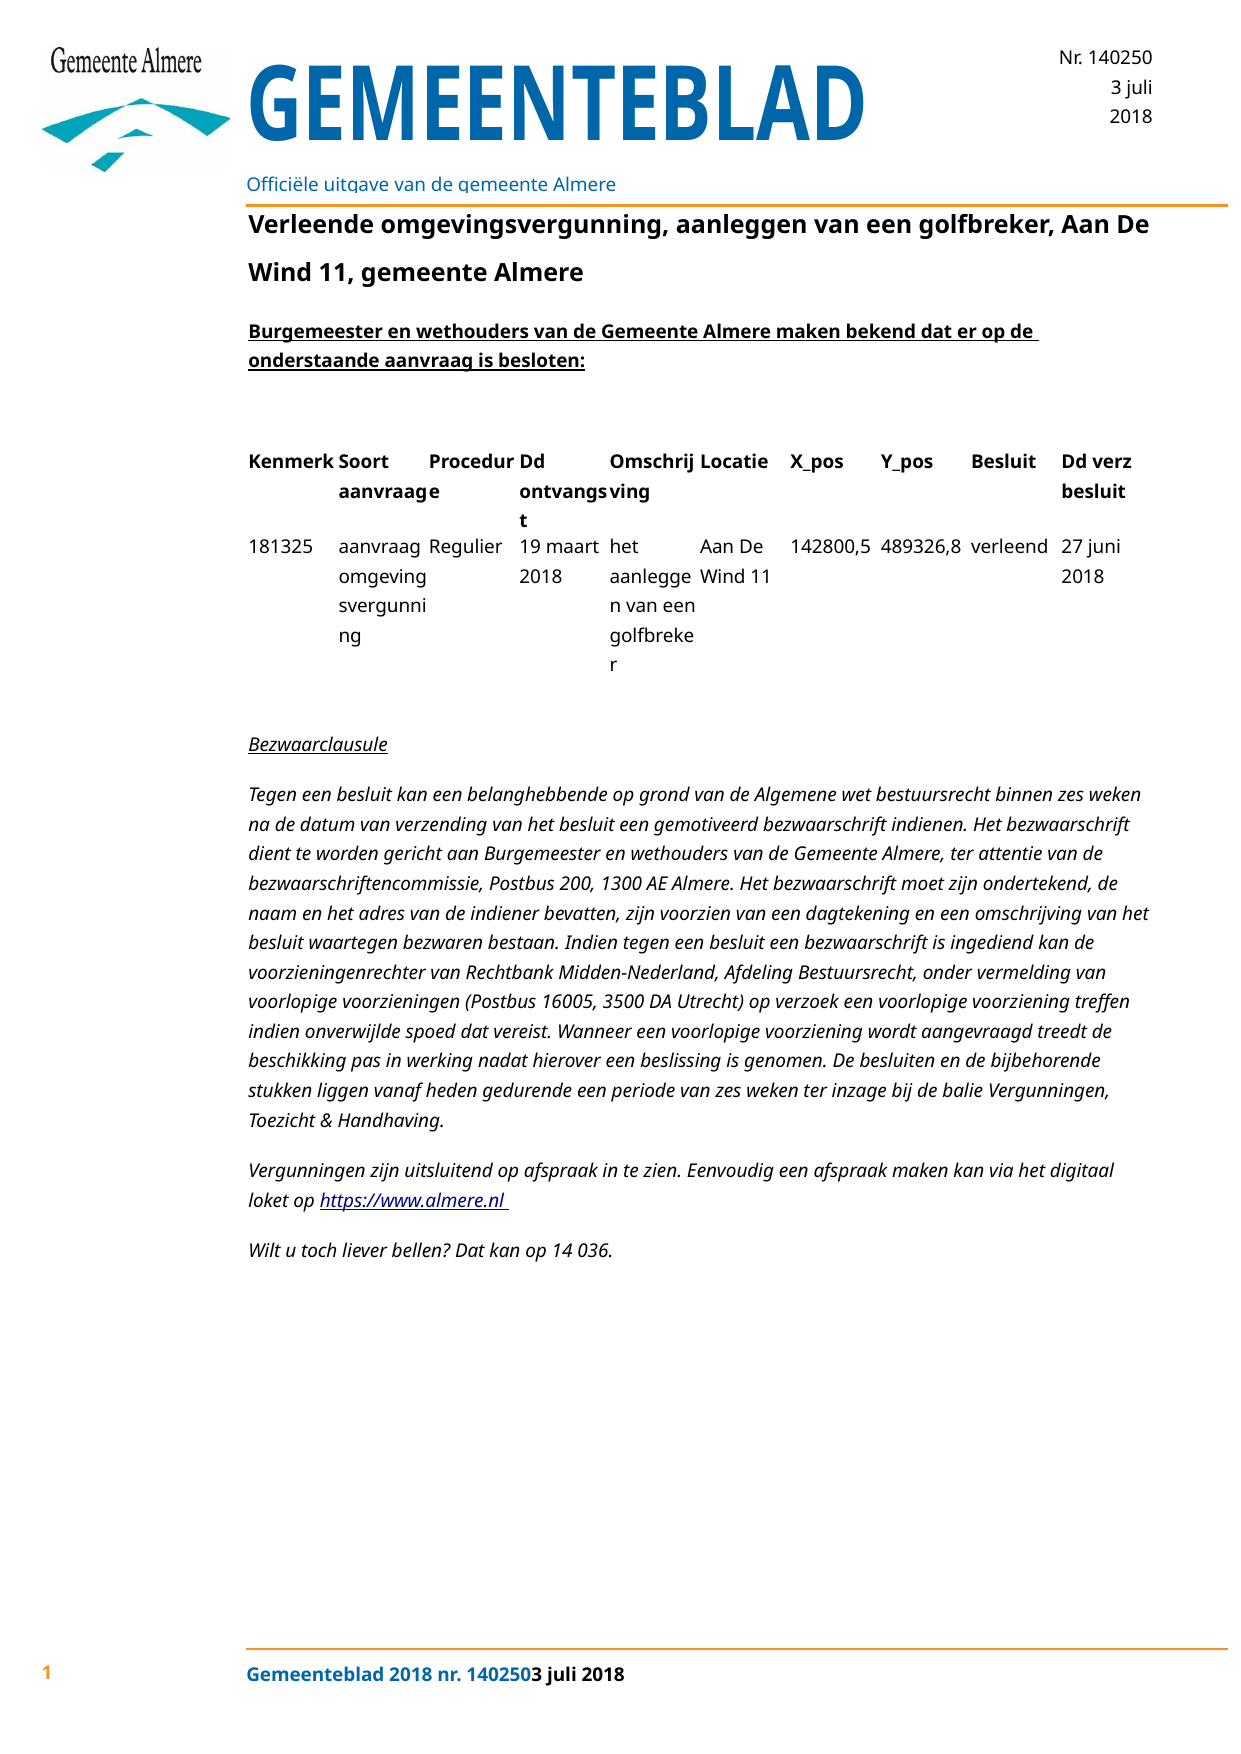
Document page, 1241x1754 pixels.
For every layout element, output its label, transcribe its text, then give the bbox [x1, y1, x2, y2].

table_header Locatie [700, 449, 790, 533]
table_header Omschrijving [609, 449, 700, 533]
table_header Y_pos [881, 449, 971, 533]
table_header Soort aanvraag [338, 449, 429, 533]
table_header Dd verz besluit [1061, 449, 1152, 533]
picture [41, 47, 231, 172]
text Burgemeester en wethouders van de Gemeente Almere maken bekend dat er op de onderstaande aanvraag is besloten: [248, 318, 1152, 373]
table_cell Aan De Wind 11 [700, 533, 790, 677]
table_header Procedure [429, 449, 519, 533]
text Verleende omgevingsvergunning, aanleggen van een golfbreker, Aan De Wind 11, gemeente Almere [248, 207, 1152, 288]
table_cell 27 juni 2018 [1061, 533, 1152, 677]
text Wilt u toch liever bellen? Dat kan op 14 036. [248, 1237, 1152, 1263]
table_cell 181325 [248, 533, 338, 677]
table_header Kenmerk [248, 449, 338, 533]
text Vergunningen zijn uitsluitend op afspraak in te zien. Eenvoudig een afspraak maken kan via het digitaal loket op https://www.almere.nl [248, 1157, 1152, 1213]
table_cell Regulier [429, 533, 519, 677]
table_cell 142800,5 [790, 533, 881, 677]
table_cell 489326,8 [881, 533, 971, 677]
table_cell aanvraag omgevingsvergunning [338, 533, 429, 677]
table_cell het aanleggen van een golfbreker [609, 533, 700, 677]
text Tegen een besluit kan een belanghebbende op grond van de Algemene wet bestuursrecht binnen zes weken na de datum van verzending van het besluit een gemotiveerd bezwaarschrift indienen. Het bezwaarschrift dient te worden gericht aan Burgemeester en wethouders van de Gemeente Almere, ter attentie van de bezwaarschriftencommissie, Postbus 200, 1300 AE Almere. Het bezwaarschrift moet zijn ondertekend, de naam en het adres van de indiener bevatten, zijn voorzien van een dagtekening en een omschrijving van het besluit waartegen bezwaren bestaan. Indien tegen een besluit een bezwaarschrift is ingediend kan de voorzieningenrechter van Rechtbank Midden-Nederland, Afdeling Bestuursrecht, onder vermelding van voorlopige voorzieningen (Postbus 16005, 3500 DA Utrecht) op verzoek een voorlopige voorziening treffen indien onverwijlde spoed dat vereist. Wanneer een voorlopige voorziening wordt aangevraagd treedt de beschikking pas in werking nadat hierover een beslissing is genomen. De besluiten en de bijbehorende stukken liggen vanaf heden gedurende een periode van zes weken ter inzage bij de balie Vergunningen, Toezicht & Handhaving. [248, 781, 1152, 1133]
table_header Dd ontvangst [519, 449, 609, 533]
text Bezwaarclausule [248, 731, 1152, 757]
table_header X_pos [790, 449, 881, 533]
table_cell 19 maart 2018 [519, 533, 609, 677]
table_cell verleend [971, 533, 1061, 677]
table_header Besluit [971, 449, 1061, 533]
